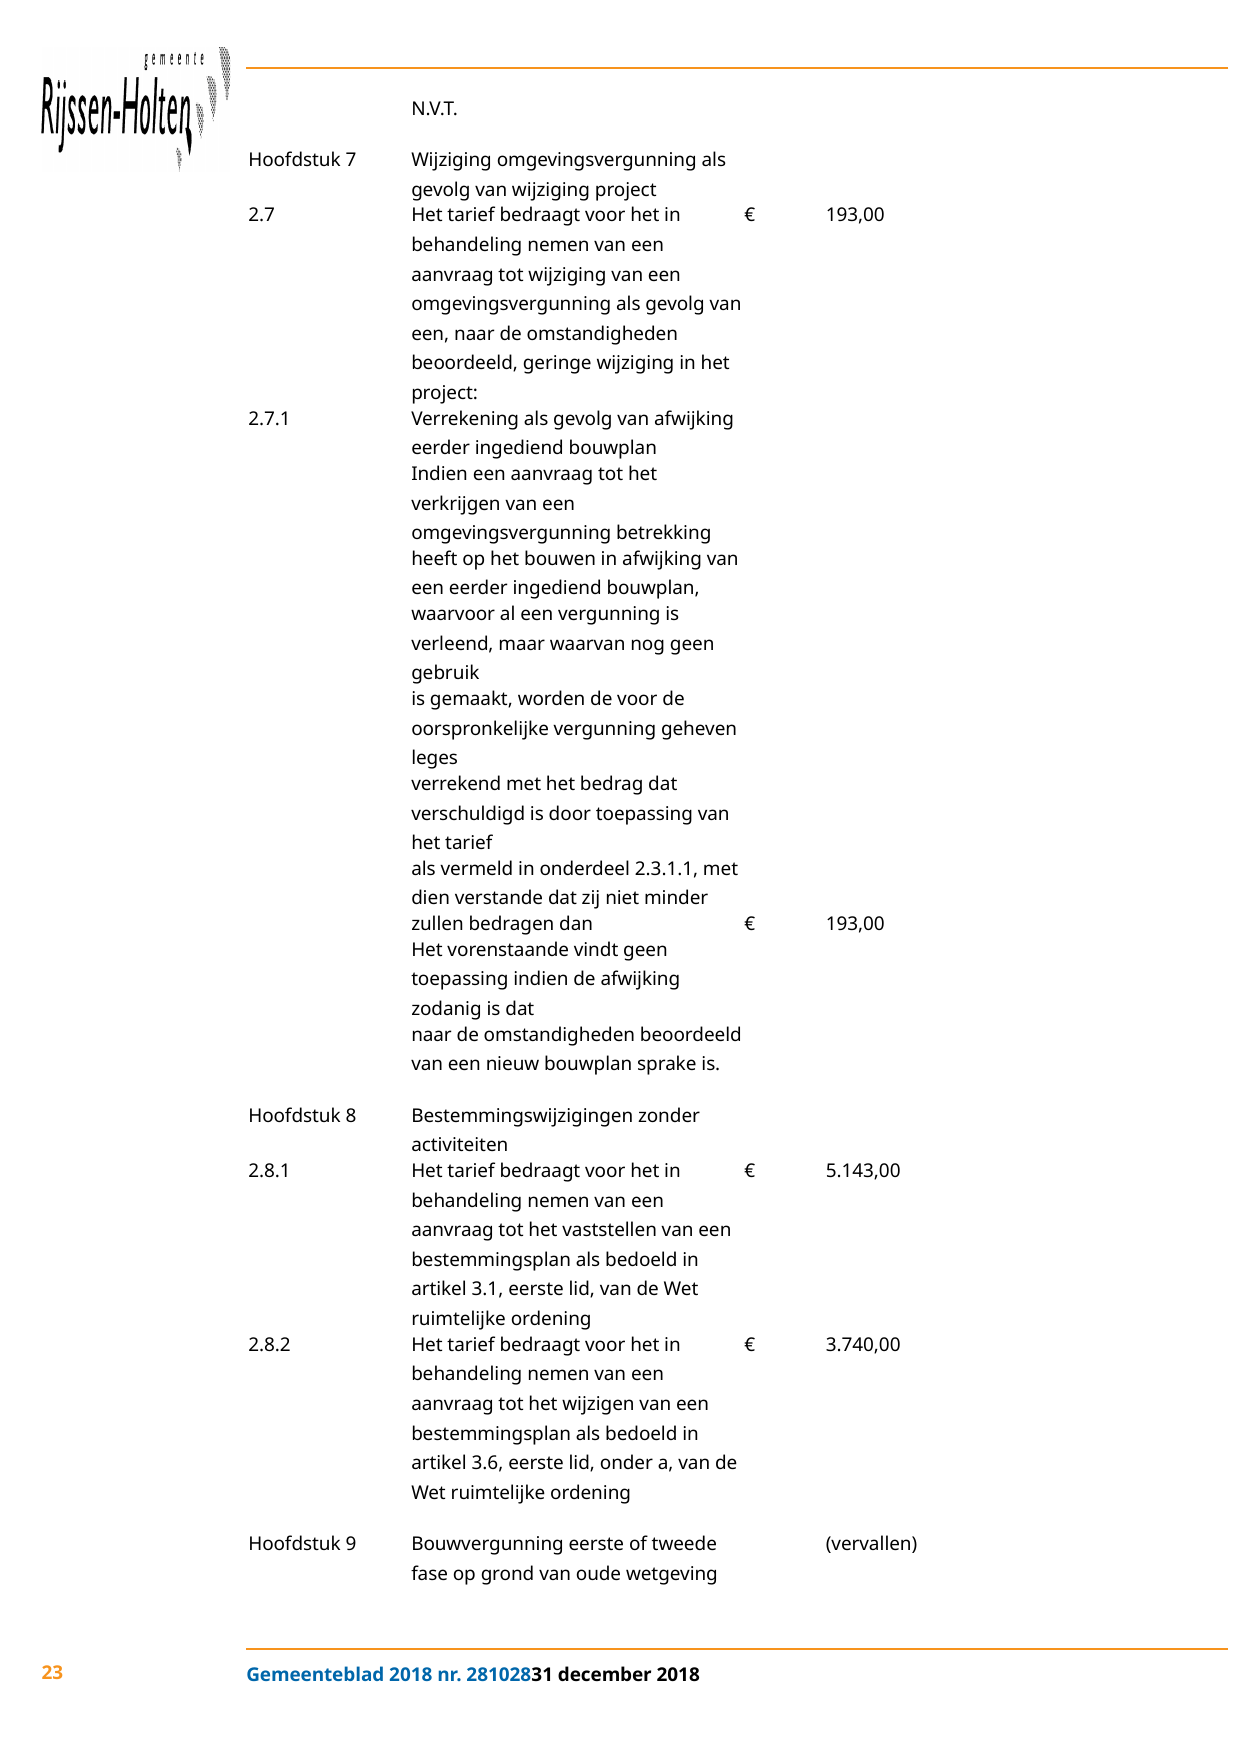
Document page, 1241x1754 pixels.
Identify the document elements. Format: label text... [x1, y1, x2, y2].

table_cell Hoofdstuk 7 [248, 146, 411, 202]
table_cell 2.7 [248, 202, 411, 405]
table_cell [744, 936, 826, 1021]
table_cell [744, 770, 826, 855]
table_cell [744, 95, 826, 121]
table_cell [826, 855, 1070, 910]
table_cell [248, 770, 411, 855]
table_cell Het tarief bedraagt voor het in behandeling nemen van een aanvraag tot het vaststellen van een bestemmingsplan als bedoeld in artikel 3.1, eerste lid, van de Wet ruimtelijke ordening [411, 1157, 744, 1331]
picture [41, 47, 231, 172]
table_cell [744, 545, 826, 600]
table_cell Het tarief bedraagt voor het in behandeling nemen van een aanvraag tot wijziging van een omgevingsvergunning als gevolg van een, naar de omstandigheden beoordeeld, geringe wijziging in het project: [411, 202, 744, 405]
table_cell € [744, 1157, 826, 1331]
table_cell 193,00 [826, 202, 1070, 405]
table_cell [248, 1586, 411, 1611]
table_cell [248, 910, 411, 936]
table_cell [248, 1505, 411, 1530]
table_cell Bestemmingswijzigingen zonder activiteiten [411, 1102, 744, 1157]
table_cell [744, 1102, 826, 1157]
table_cell [411, 1076, 744, 1102]
table_cell 193,00 [826, 910, 1070, 936]
table_cell [744, 1021, 826, 1076]
table_cell [411, 121, 744, 146]
table_cell [248, 460, 411, 545]
table_cell heeft op het bouwen in afwijking van een eerder ingediend bouwplan, [411, 545, 744, 600]
table_cell [826, 600, 1070, 685]
table_cell Bouwvergunning eerste of tweede fase op grond van oude wetgeving [411, 1530, 744, 1586]
table_cell 2.7.1 [248, 405, 411, 460]
table_cell [744, 1505, 826, 1530]
table_cell [826, 936, 1070, 1021]
table_cell Hoofdstuk 9 [248, 1530, 411, 1586]
table_cell [826, 121, 1070, 146]
table_cell [744, 1586, 826, 1611]
table_cell [744, 855, 826, 910]
table_cell [744, 600, 826, 685]
table_cell [826, 405, 1070, 460]
table_cell Verrekening als gevolg van afwijking eerder ingediend bouwplan [411, 405, 744, 460]
table_cell verrekend met het bedrag dat verschuldigd is door toepassing van het tarief [411, 770, 744, 855]
table_cell naar de omstandigheden beoordeeld van een nieuw bouwplan sprake is. [411, 1021, 744, 1076]
table_cell [411, 1505, 744, 1530]
table_cell als vermeld in onderdeel 2.3.1.1, met dien verstande dat zij niet minder [411, 855, 744, 910]
table_cell [248, 545, 411, 600]
table_cell N.V.T. [411, 95, 744, 121]
table_cell [248, 1021, 411, 1076]
table_cell [248, 121, 411, 146]
table_cell [826, 770, 1070, 855]
table_cell 2.8.1 [248, 1157, 411, 1331]
table_cell 5.143,00 [826, 1157, 1070, 1331]
table_cell [248, 95, 411, 121]
table_cell 2.8.2 [248, 1331, 411, 1504]
table_cell Het tarief bedraagt voor het in behandeling nemen van een aanvraag tot het wijzigen van een bestemmingsplan als bedoeld in artikel 3.6, eerste lid, onder a, van de Wet ruimtelijke ordening [411, 1331, 744, 1504]
table_cell [826, 1102, 1070, 1157]
table_cell [826, 1505, 1070, 1530]
table_cell [248, 685, 411, 770]
table_cell Wijziging omgevingsvergunning als gevolg van wijziging project [411, 146, 744, 202]
table_cell Hoofdstuk 8 [248, 1102, 411, 1157]
table_cell [248, 855, 411, 910]
table_cell € [744, 1331, 826, 1504]
table_cell € [744, 910, 826, 936]
table_cell 3.740,00 [826, 1331, 1070, 1504]
table_cell [826, 1586, 1070, 1611]
table_cell [826, 545, 1070, 600]
table_cell [248, 600, 411, 685]
table_cell [826, 460, 1070, 545]
table_cell [411, 1586, 744, 1611]
table_cell Het vorenstaande vindt geen toepassing indien de afwijking zodanig is dat [411, 936, 744, 1021]
table_cell [744, 685, 826, 770]
table_cell [248, 1076, 411, 1102]
table_cell [826, 685, 1070, 770]
table_cell [826, 1021, 1070, 1076]
table_cell [826, 146, 1070, 202]
table_cell [826, 1076, 1070, 1102]
table_cell € [744, 202, 826, 405]
table_cell [744, 1076, 826, 1102]
table_cell [744, 121, 826, 146]
table_cell [744, 405, 826, 460]
table_cell [248, 936, 411, 1021]
table_cell [744, 146, 826, 202]
table_cell [826, 95, 1070, 121]
table_cell [744, 460, 826, 545]
table_cell (vervallen) [826, 1530, 1070, 1586]
table_cell [744, 1530, 826, 1586]
table_cell zullen bedragen dan [411, 910, 744, 936]
table_cell Indien een aanvraag tot het verkrijgen van een omgevingsvergunning betrekking [411, 460, 744, 545]
table_cell is gemaakt, worden de voor de oorspronkelijke vergunning geheven leges [411, 685, 744, 770]
table_cell waarvoor al een vergunning is verleend, maar waarvan nog geen gebruik [411, 600, 744, 685]
